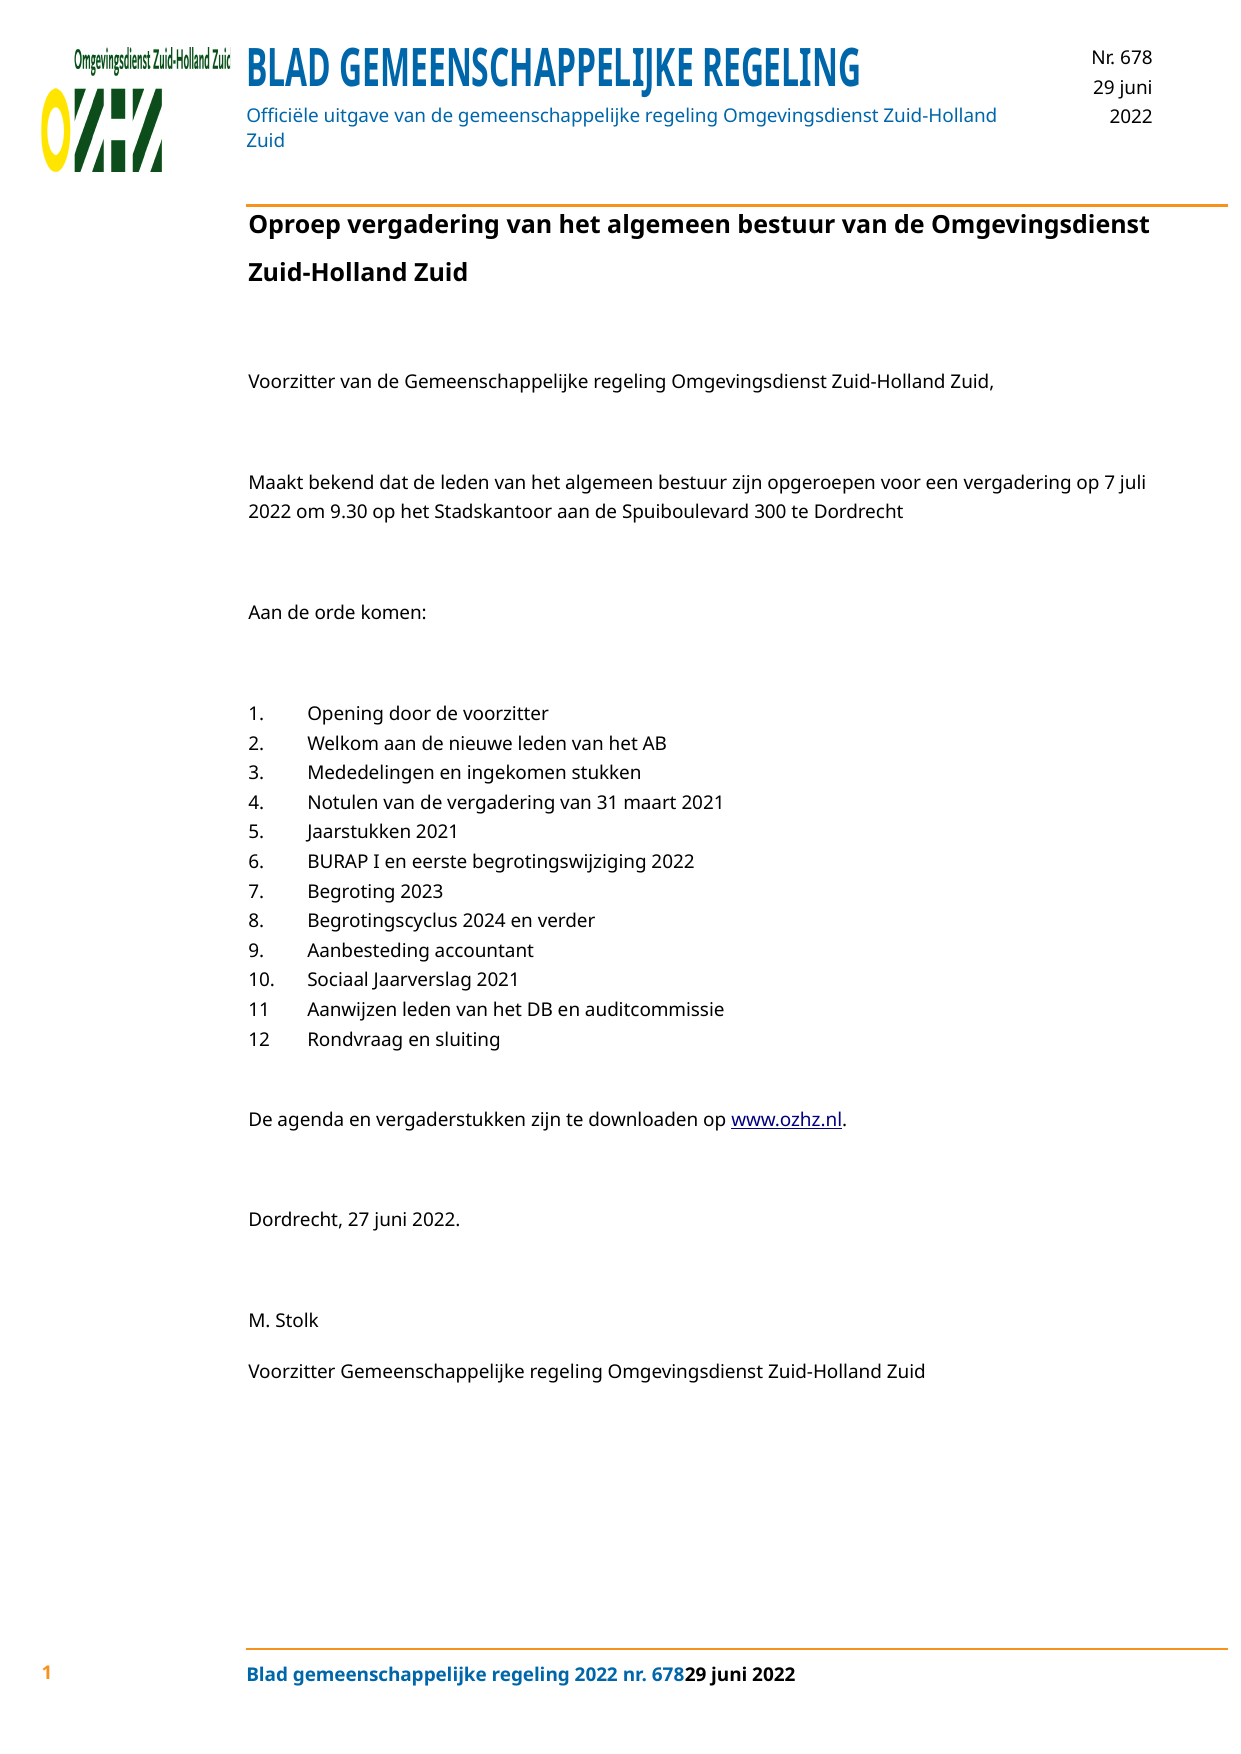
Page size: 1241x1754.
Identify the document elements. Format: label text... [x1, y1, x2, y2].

picture [41, 47, 231, 172]
list Welkom aan de nieuwe leden van het AB [248, 730, 1152, 756]
text M. Stolk [248, 1307, 1152, 1333]
text Maakt bekend dat de leden van het algemeen bestuur zijn opgeroepen voor een vergadering op 7 juli 2022 om 9.30 op het Stadskantoor aan de Spuiboulevard 300 te Dordrecht [248, 469, 1152, 524]
list Sociaal Jaarverslag 2021 [248, 967, 1152, 992]
list BURAP I en eerste begrotingswijziging 2022 [248, 848, 1152, 874]
list Opening door de voorzitter [248, 700, 1152, 726]
list Jaarstukken 2021 [248, 819, 1152, 844]
text Dordrecht, 27 juni 2022. [248, 1207, 1152, 1232]
list Begroting 2023 [248, 878, 1152, 904]
list Rondvraag en sluiting [248, 1026, 1152, 1052]
text Oproep vergadering van het algemeen bestuur van de Omgevingsdienst Zuid-Holland Zuid [248, 207, 1152, 288]
list Notulen van de vergadering van 31 maart 2021 [248, 789, 1152, 815]
list Aanbesteding accountant [248, 937, 1152, 963]
list Aanwijzen leden van het DB en auditcommissie [248, 996, 1152, 1022]
text De agenda en vergaderstukken zijn te downloaden op www.ozhz.nl. [248, 1106, 1152, 1132]
list Mededelingen en ingekomen stukken [248, 759, 1152, 785]
text Aan de orde komen: [248, 599, 1152, 625]
text Voorzitter van de Gemeenschappelijke regeling Omgevingsdienst Zuid-Holland Zuid, [248, 368, 1152, 394]
text Voorzitter Gemeenschappelijke regeling Omgevingsdienst Zuid-Holland Zuid [248, 1358, 1152, 1384]
list Begrotingscyclus 2024 en verder [248, 907, 1152, 933]
